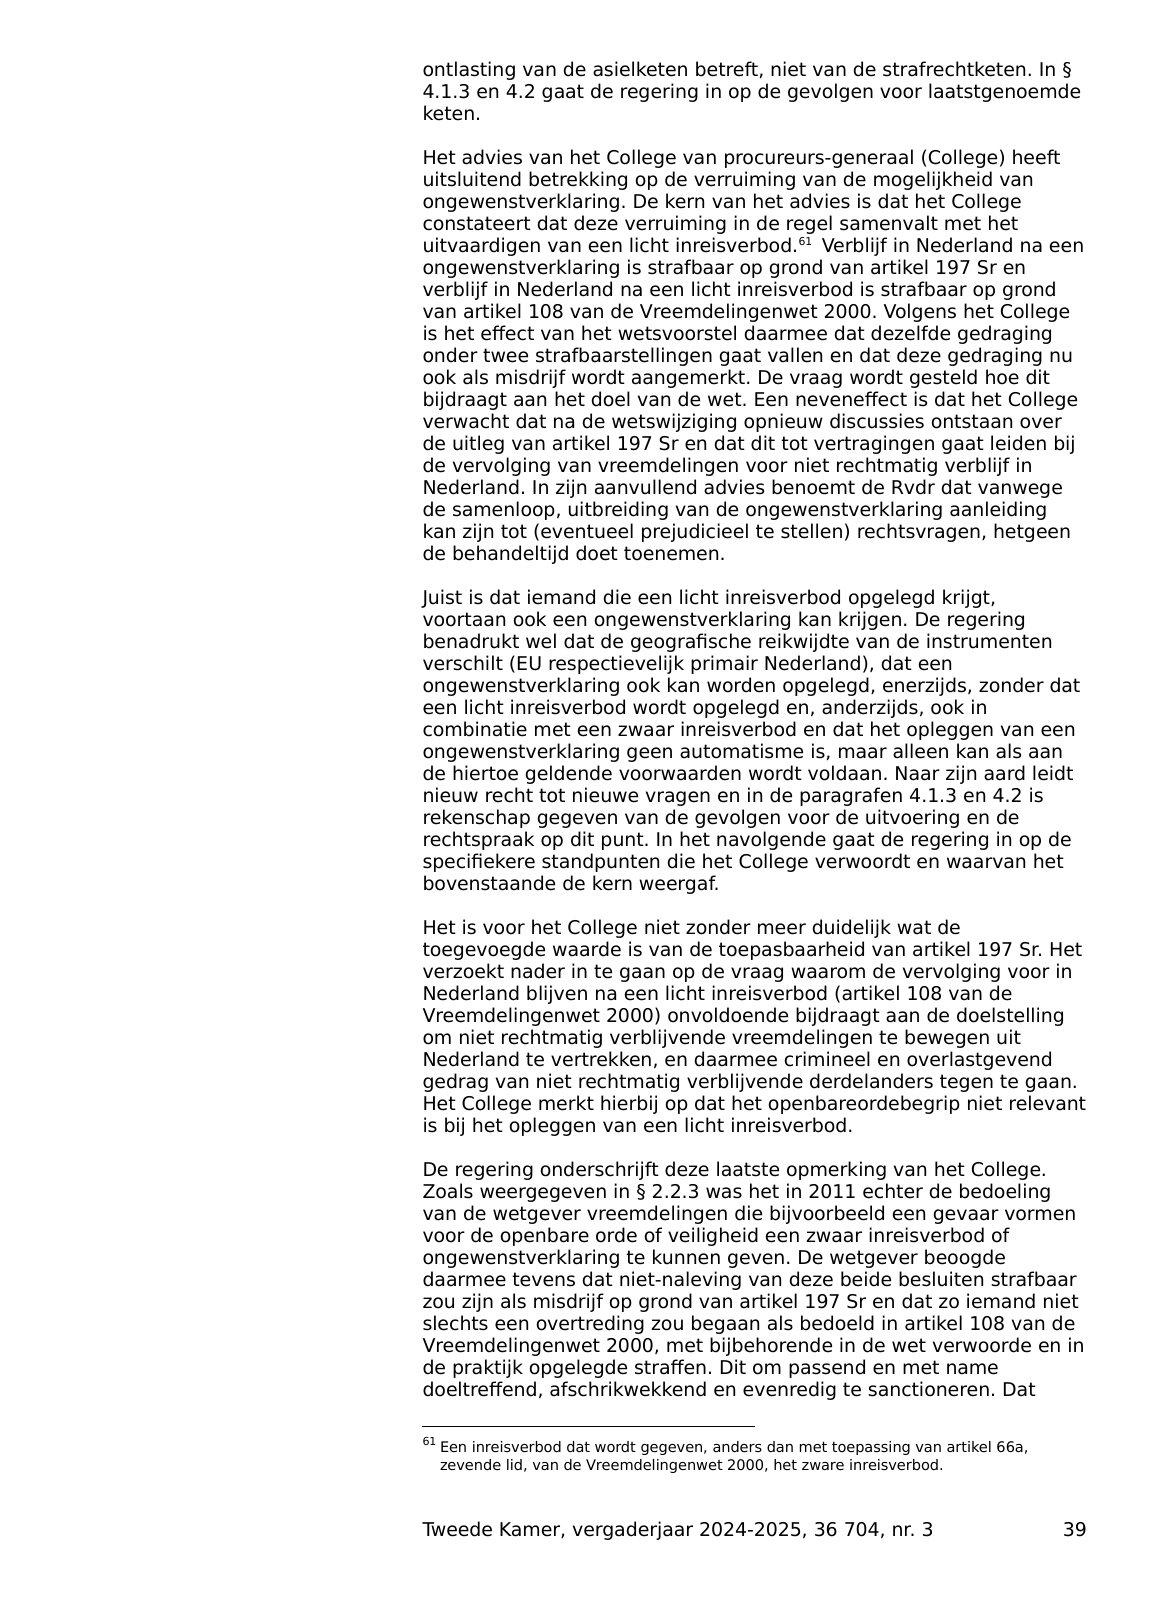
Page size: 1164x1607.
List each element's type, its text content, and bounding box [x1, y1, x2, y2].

text ontlasting van de asielketen betreft, niet van de strafrechtketen. In § 4.1.3 en 4.2 gaat de regering in op de gevolgen voor laatstgenoemde keten. [422, 59, 1087, 125]
text De regering onderschrijft deze laatste opmerking van het College. Zoals weergegeven in § 2.2.3 was het in 2011 echter de bedoeling van de wetgever vreemdelingen die bijvoorbeeld een gevaar vormen voor de openbare orde of veiligheid een zwaar inreisverbod of ongewenstverklaring te kunnen geven. De wetgever beoogde daarmee tevens dat niet-naleving van deze beide besluiten strafbaar zou zijn als misdrijf op grond van artikel 197 Sr en dat zo iemand niet slechts een overtreding zou begaan als bedoeld in artikel 108 van de Vreemdelingenwet 2000, met bijbehorende in de wet verwoorde en in de praktijk opgelegde straffen. Dit om passend en met name doeltreffend, afschrikwekkend en evenredig te sanctioneren. Dat [422, 1159, 1087, 1401]
text Juist is dat iemand die een licht inreisverbod opgelegd krijgt, voortaan ook een ongewenstverklaring kan krijgen. De regering benadrukt wel dat de geografische reikwijdte van de instrumenten verschilt (EU respectievelijk primair Nederland), dat een ongewenstverklaring ook kan worden opgelegd, enerzijds, zonder dat een licht inreisverbod wordt opgelegd en, anderzijds, ook in combinatie met een zwaar inreisverbod en dat het opleggen van een ongewenstverklaring geen automatisme is, maar alleen kan als aan de hiertoe geldende voorwaarden wordt voldaan. Naar zijn aard leidt nieuw recht tot nieuwe vragen en in de paragrafen 4.1.3 en 4.2 is rekenschap gegeven van de gevolgen voor de uitvoering en de rechtspraak op dit punt. In het navolgende gaat de regering in op de specifiekere standpunten die het College verwoordt en waarvan het bovenstaande de kern weergaf. [422, 587, 1087, 895]
text Het advies van het College van procureurs-generaal (College) heeft uitsluitend betrekking op de verruiming van de mogelijkheid van ongewenstverklaring. De kern van het advies is dat het College constateert dat deze verruiming in de regel samenvalt met het uitvaardigen van een licht inreisverbod. Verblijf in Nederland na een ongewenstverklaring is strafbaar op grond van artikel 197 Sr en verblijf in Nederland na een licht inreisverbod is strafbaar op grond van artikel 108 van de Vreemdelingenwet 2000. Volgens het College is het effect van het wetsvoorstel daarmee dat dezelfde gedraging onder twee strafbaarstellingen gaat vallen en dat deze gedraging nu ook als misdrijf wordt aangemerkt. De vraag wordt gesteld hoe dit bijdraagt aan het doel van de wet. Een neveneffect is dat het College verwacht dat na de wetswijziging opnieuw discussies ontstaan over de uitleg van artikel 197 Sr en dat dit tot vertragingen gaat leiden bij de vervolging van vreemdelingen voor niet rechtmatig verblijf in Nederland. In zijn aanvullend advies benoemt de Rvdr dat vanwege de samenloop, uitbreiding van de ongewenstverklaring aanleiding kan zijn tot (eventueel prejudicieel te stellen) rechtsvragen, hetgeen de behandeltijd doet toenemen. [422, 147, 1087, 565]
text Het is voor het College niet zonder meer duidelijk wat de toegevoegde waarde is van de toepasbaarheid van artikel 197 Sr. Het verzoekt nader in te gaan op de vraag waarom de vervolging voor in Nederland blijven na een licht inreisverbod (artikel 108 van de Vreemdelingenwet 2000) onvoldoende bijdraagt aan de doelstelling om niet rechtmatig verblijvende vreemdelingen te bewegen uit Nederland te vertrekken, en daarmee crimineel en overlastgevend gedrag van niet rechtmatig verblijvende derdelanders tegen te gaan. Het College merkt hierbij op dat het openbareordebegrip niet relevant is bij het opleggen van een licht inreisverbod. [422, 917, 1087, 1137]
text Een inreisverbod dat wordt gegeven, anders dan met toepassing van artikel 66a, zevende lid, van de Vreemdelingenwet 2000, het zware inreisverbod. [422, 1435, 1087, 1474]
